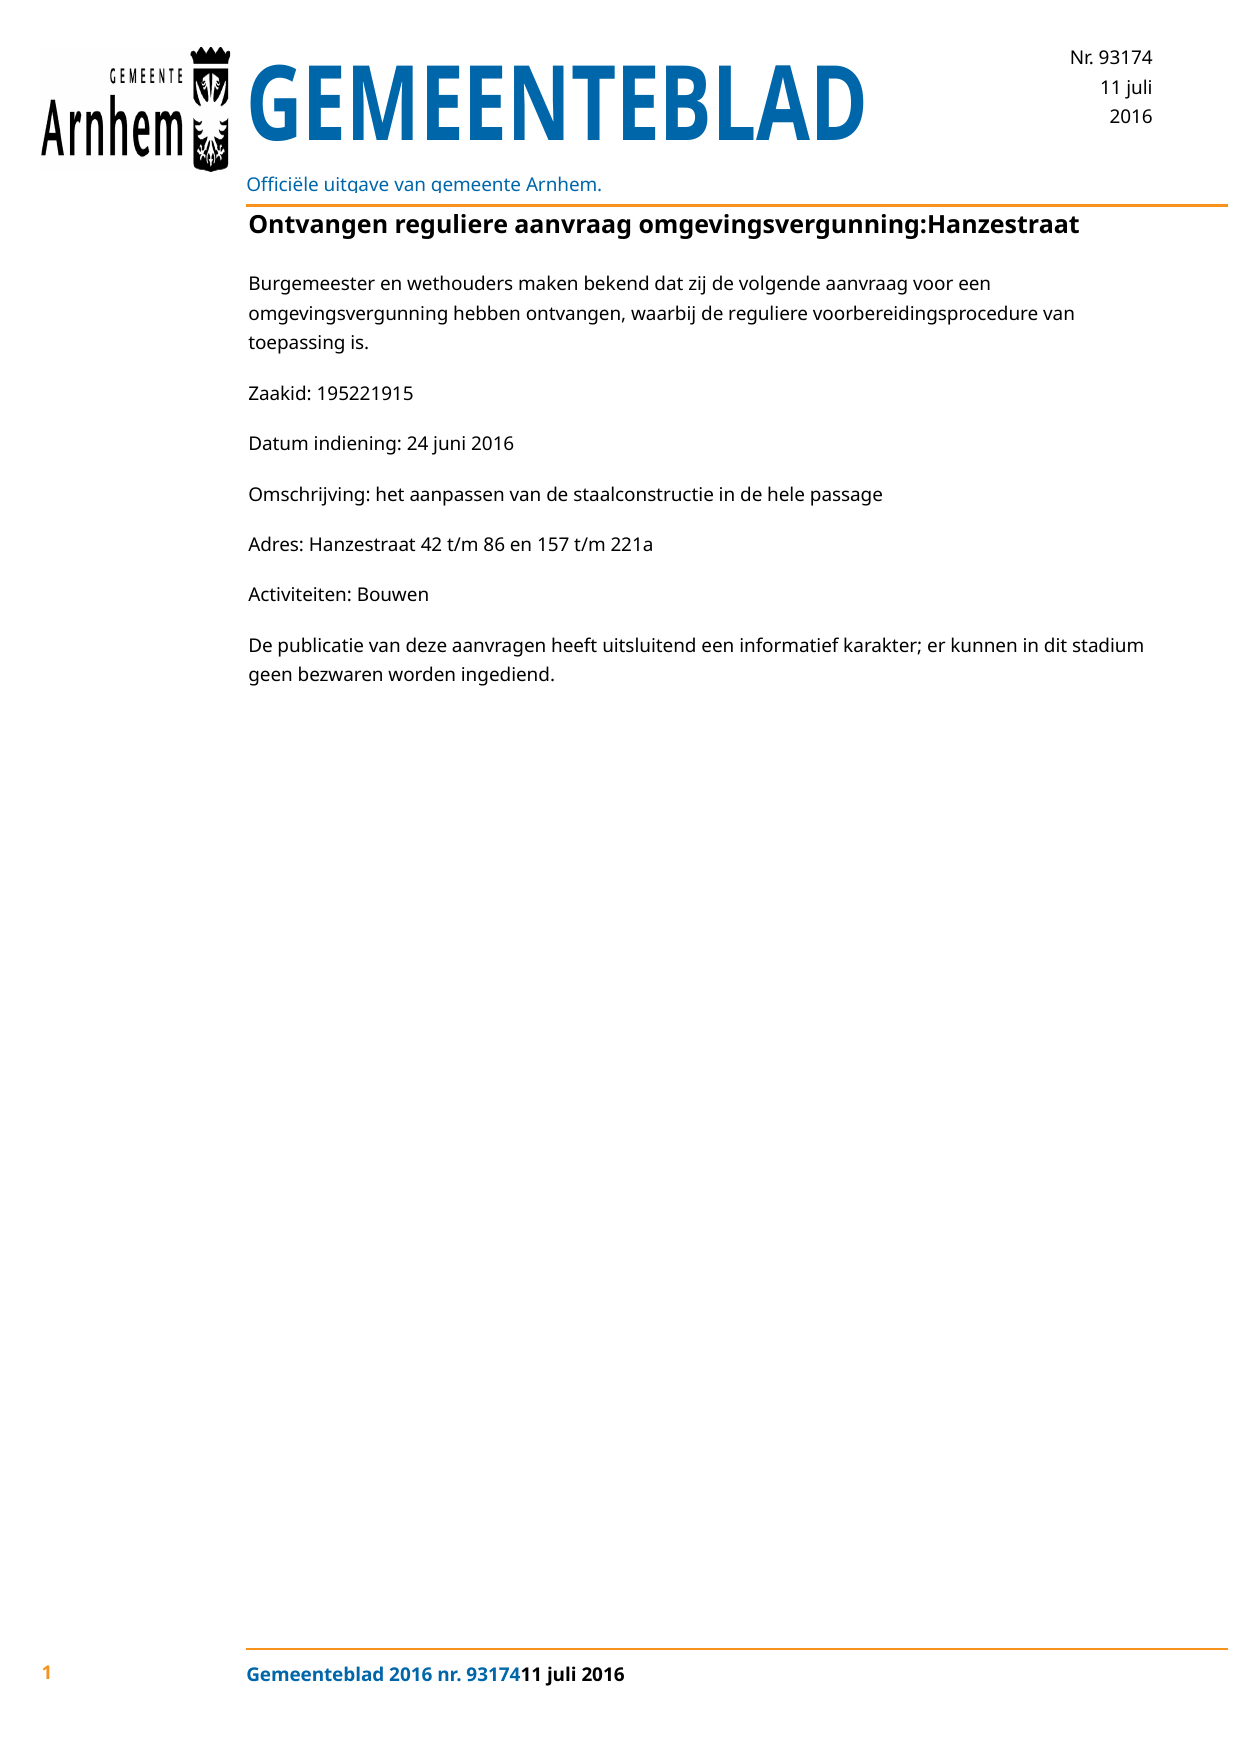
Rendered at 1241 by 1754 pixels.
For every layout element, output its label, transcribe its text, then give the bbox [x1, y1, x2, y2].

text Zaakid: 195221915 [248, 380, 1152, 406]
text Datum indiening: 24 juni 2016 [248, 430, 1152, 456]
text Burgemeester en wethouders maken bekend dat zij de volgende aanvraag voor een omgevingsvergunning hebben ontvangen, waarbij de reguliere voorbereidingsprocedure van toepassing is. [248, 270, 1152, 355]
text De publicatie van deze aanvragen heeft uitsluitend een informatief karakter; er kunnen in dit stadium geen bezwaren worden ingediend. [248, 632, 1152, 687]
text Omschrijving: het aanpassen van de staalconstructie in de hele passage [248, 481, 1152, 506]
text Ontvangen reguliere aanvraag omgevingsvergunning:Hanzestraat [248, 207, 1152, 241]
text Adres: Hanzestraat 42 t/m 86 en 157 t/m 221a [248, 531, 1152, 557]
picture [41, 47, 231, 172]
text Activiteiten: Bouwen [248, 582, 1152, 607]
